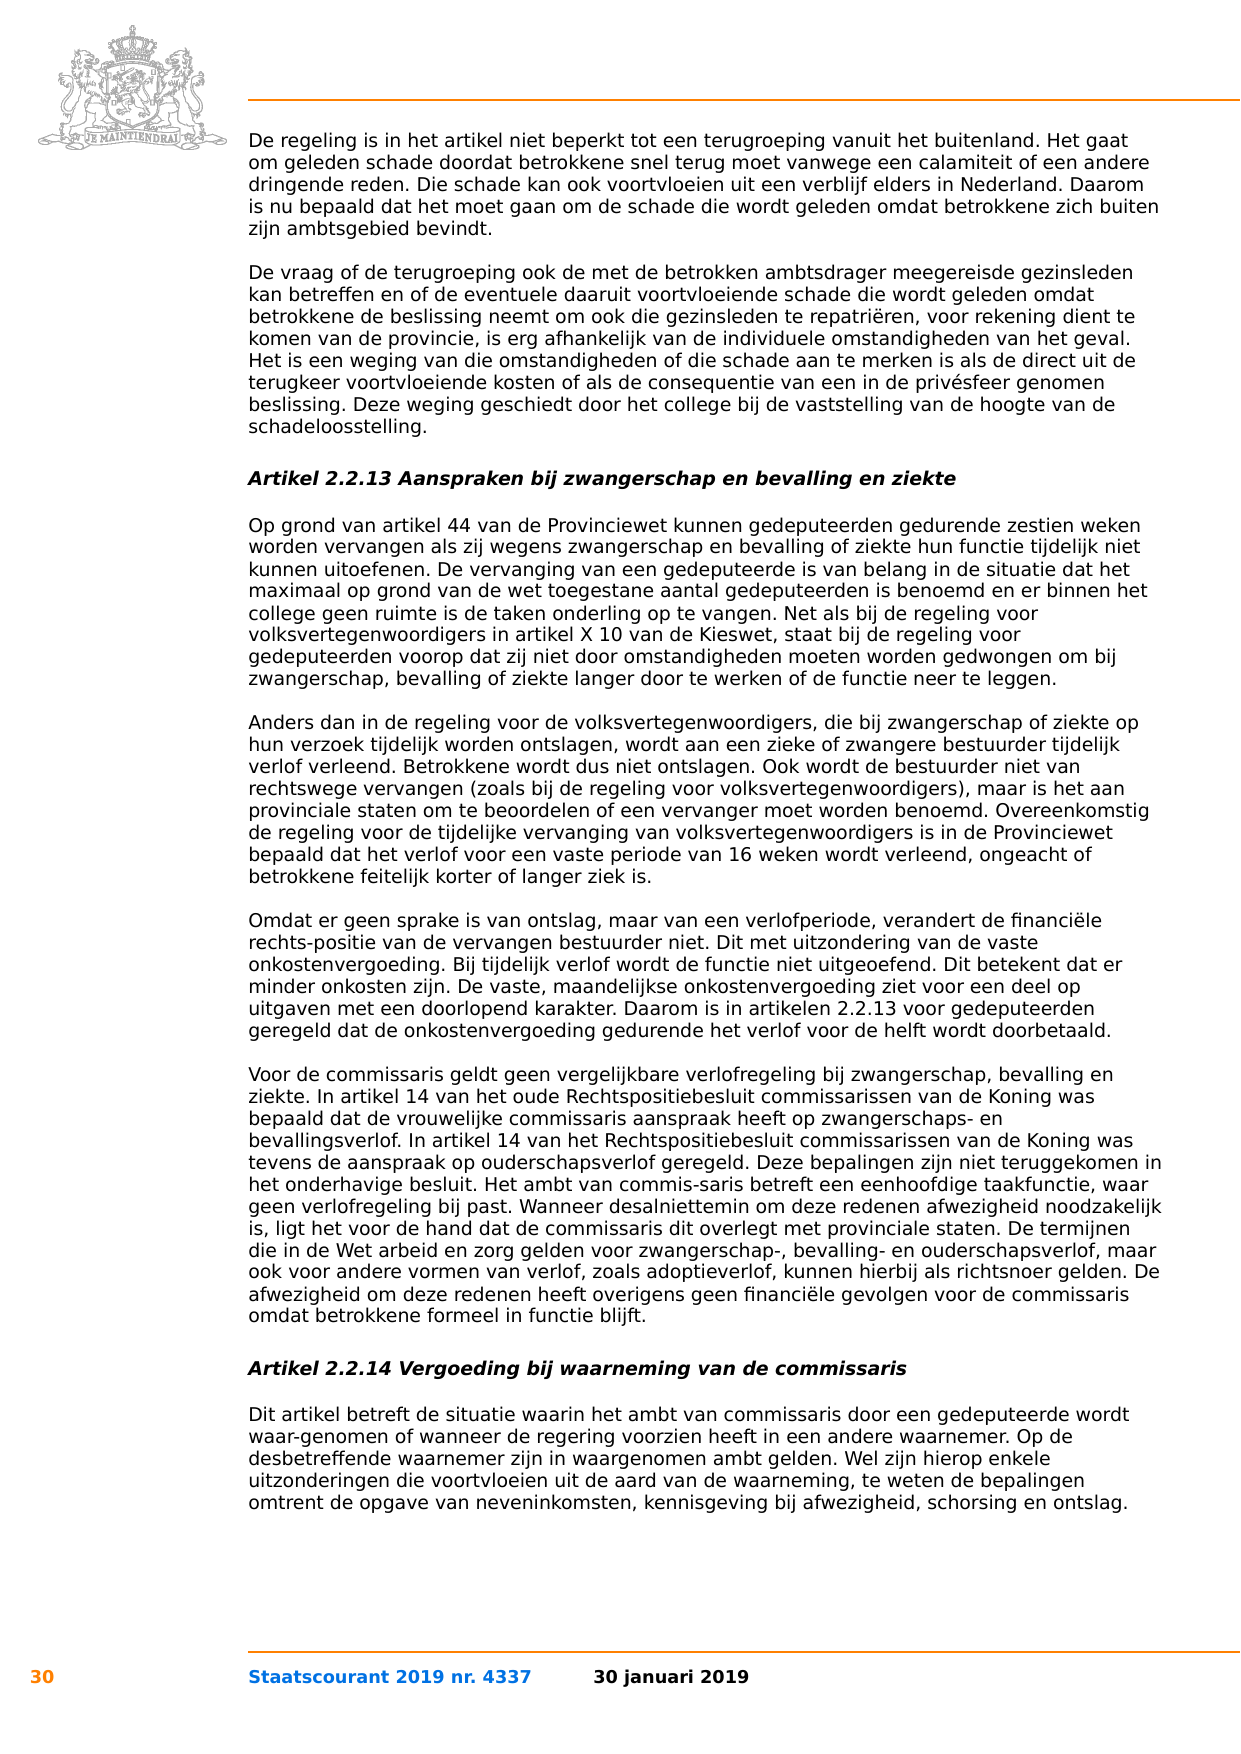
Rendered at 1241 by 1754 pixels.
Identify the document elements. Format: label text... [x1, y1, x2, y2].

subtitle Artikel 2.2.13 Aanspraken bij zwangerschap en bevalling en ziekte [248, 467, 1163, 489]
text Voor de commissaris geldt geen vergelijkbare verlofregeling bij zwangerschap, bevalling en ziekte. In artikel 14 van het oude Rechtspositiebesluit commissarissen van de Koning was bepaald dat de vrouwelijke commissaris aanspraak heeft op zwangerschaps- en bevallingsverlof. In artikel 14 van het Rechtspositiebesluit commissarissen van de Koning was tevens de aanspraak op ouderschapsverlof geregeld. Deze bepalingen zijn niet teruggekomen in het onderhavige besluit. Het ambt van commis-saris betreft een eenhoofdige taakfunctie, waar geen verlofregeling bij past. Wanneer desalniettemin om deze redenen afwezigheid noodzakelijk is, ligt het voor de hand dat de commissaris dit overlegt met provinciale staten. De termijnen die in de Wet arbeid en zorg gelden voor zwangerschap-, bevalling- en ouderschapsverlof, maar ook voor andere vormen van verlof, zoals adoptieverlof, kunnen hierbij als richtsnoer gelden. De afwezigheid om deze redenen heeft overigens geen financiële gevolgen voor de commissaris omdat betrokkene formeel in functie blijft. [248, 1064, 1163, 1327]
text De regeling is in het artikel niet beperkt tot een terugroeping vanuit het buitenland. Het gaat om geleden schade doordat betrokkene snel terug moet vanwege een calamiteit of een andere dringende reden. Die schade kan ook voortvloeien uit een verblijf elders in Nederland. Daarom is nu bepaald dat het moet gaan om de schade die wordt geleden omdat betrokkene zich buiten zijn ambtsgebied bevindt. [248, 130, 1163, 240]
text Op grond van artikel 44 van de Provinciewet kunnen gedeputeerden gedurende zestien weken worden vervangen als zij wegens zwangerschap en bevalling of ziekte hun functie tijdelijk niet kunnen uitoefenen. De vervanging van een gedeputeerde is van belang in de situatie dat het maximaal op grond van de wet toegestane aantal gedeputeerden is benoemd en er binnen het college geen ruimte is de taken onderling op te vangen. Net als bij de regeling voor volksvertegenwoordigers in artikel X 10 van de Kieswet, staat bij de regeling voor gedeputeerden voorop dat zij niet door omstandigheden moeten worden gedwongen om bij zwangerschap, bevalling of ziekte langer door te werken of de functie neer te leggen. [248, 514, 1163, 690]
text Omdat er geen sprake is van ontslag, maar van een verlofperiode, verandert de financiële rechts-positie van de vervangen bestuurder niet. Dit met uitzondering van de vaste onkostenvergoeding. Bij tijdelijk verlof wordt de functie niet uitgeoefend. Dit betekent dat er minder onkosten zijn. De vaste, maandelijkse onkostenvergoeding ziet voor een deel op uitgaven met een doorlopend karakter. Daarom is in artikelen 2.2.13 voor gedeputeerden geregeld dat de onkostenvergoeding gedurende het verlof voor de helft wordt doorbetaald. [248, 910, 1163, 1042]
text Dit artikel betreft de situatie waarin het ambt van commissaris door een gedeputeerde wordt waar-genomen of wanneer de regering voorzien heeft in een andere waarnemer. Op de desbetreffende waarnemer zijn in waargenomen ambt gelden. Wel zijn hierop enkele uitzonderingen die voortvloeien uit de aard van de waarneming, te weten de bepalingen omtrent de opgave van neveninkomsten, kennisgeving bij afwezigheid, schorsing en ontslag. [248, 1404, 1163, 1514]
text Anders dan in de regeling voor de volksvertegenwoordigers, die bij zwangerschap of ziekte op hun verzoek tijdelijk worden ontslagen, wordt aan een zieke of zwangere bestuurder tijdelijk verlof verleend. Betrokkene wordt dus niet ontslagen. Ook wordt de bestuurder niet van rechtswege vervangen (zoals bij de regeling voor volksvertegenwoordigers), maar is het aan provinciale staten om te beoordelen of een vervanger moet worden benoemd. Overeenkomstig de regeling voor de tijdelijke vervanging van volksvertegenwoordigers is in de Provinciewet bepaald dat het verlof voor een vaste periode van 16 weken wordt verleend, ongeacht of betrokkene feitelijk korter of langer ziek is. [248, 712, 1163, 888]
picture [38, 25, 227, 150]
text De vraag of de terugroeping ook de met de betrokken ambtsdrager meegereisde gezinsleden kan betreffen en of de eventuele daaruit voortvloeiende schade die wordt geleden omdat betrokkene de beslissing neemt om ook die gezinsleden te repatriëren, voor rekening dient te komen van de provincie, is erg afhankelijk van de individuele omstandigheden van het geval. Het is een weging van die omstandigheden of die schade aan te merken is als de direct uit de terugkeer voortvloeiende kosten of als de consequentie van een in de privésfeer genomen beslissing. Deze weging geschiedt door het college bij de vaststelling van de hoogte van de schadeloosstelling. [248, 262, 1163, 437]
subtitle Artikel 2.2.14 Vergoeding bij waarneming van de commissaris [248, 1357, 1163, 1379]
